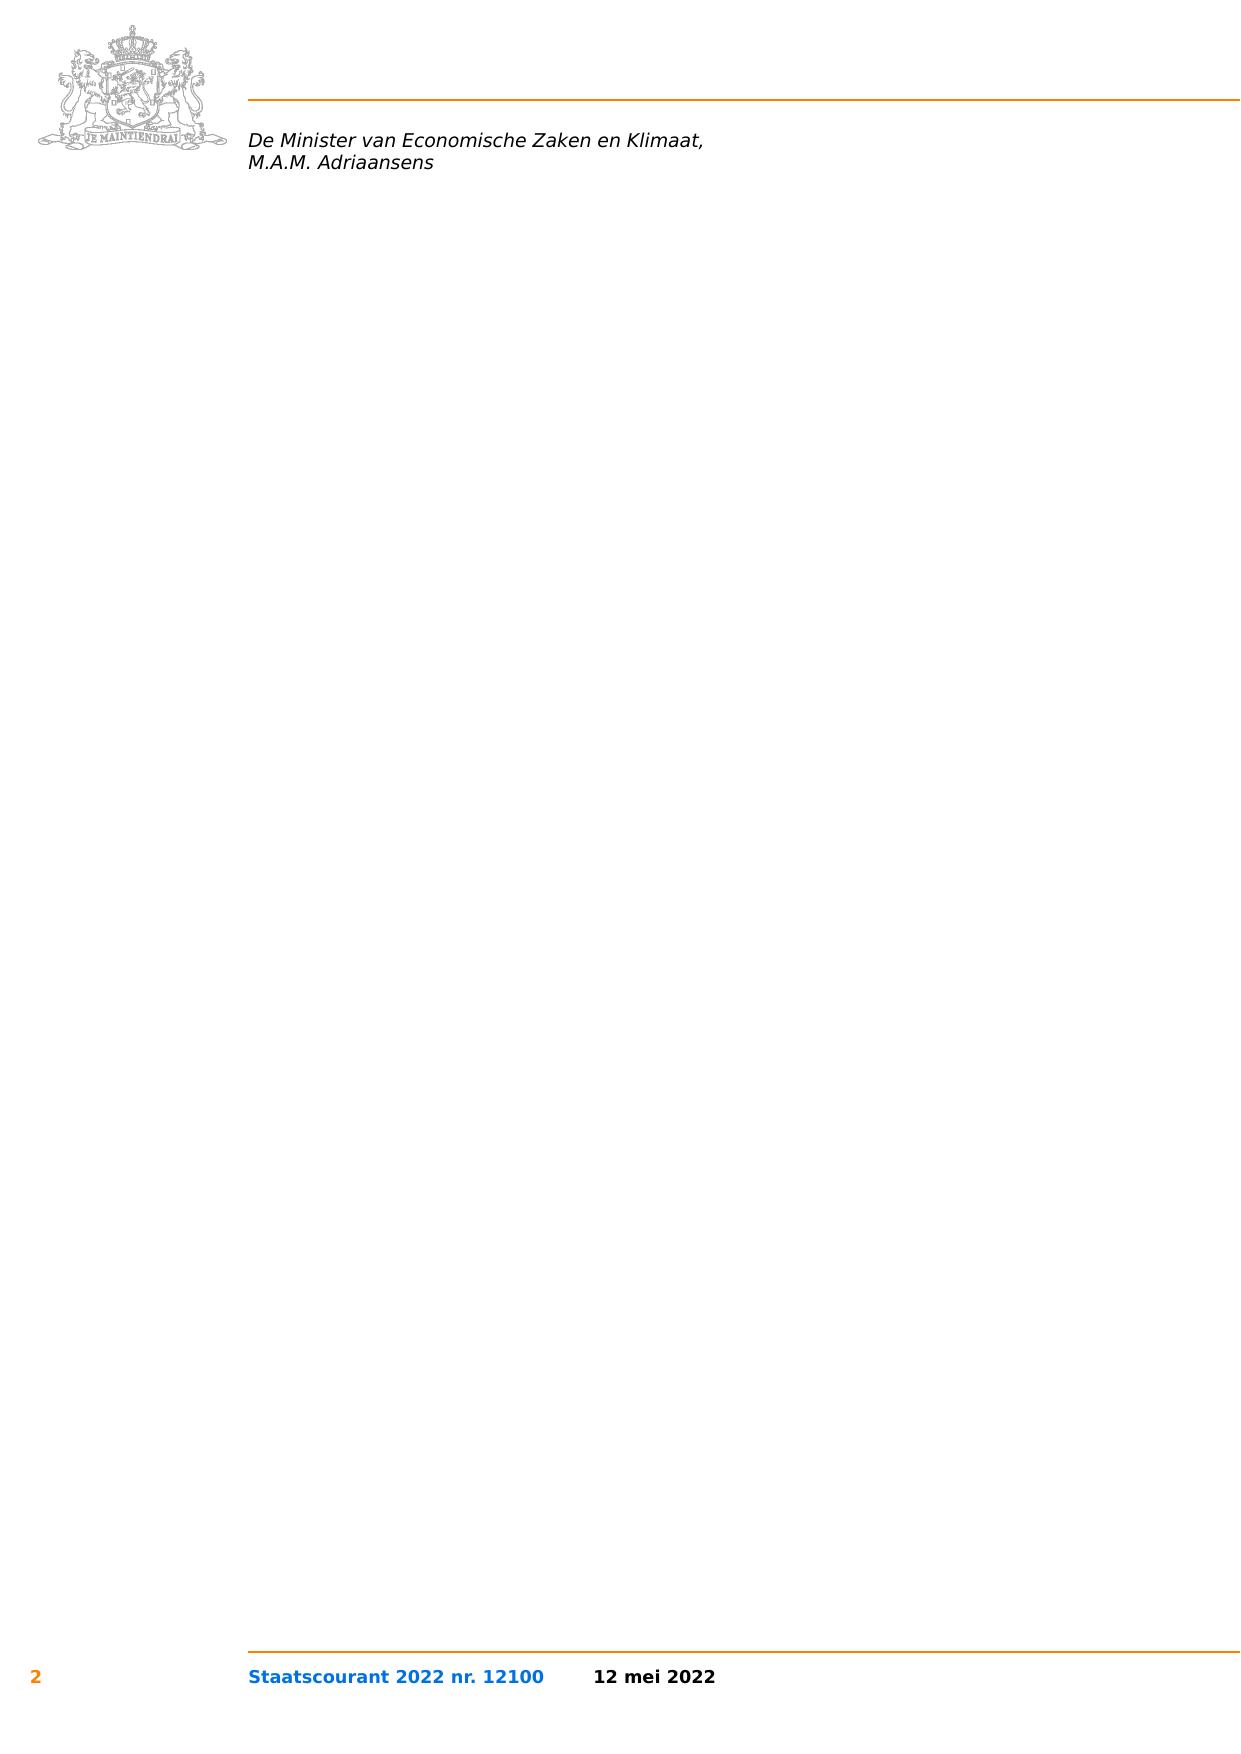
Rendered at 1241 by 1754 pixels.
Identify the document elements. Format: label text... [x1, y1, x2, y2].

picture [38, 25, 227, 150]
text De Minister van Economische Zaken en Klimaat, M.A.M. Adriaansens [248, 130, 1163, 174]
